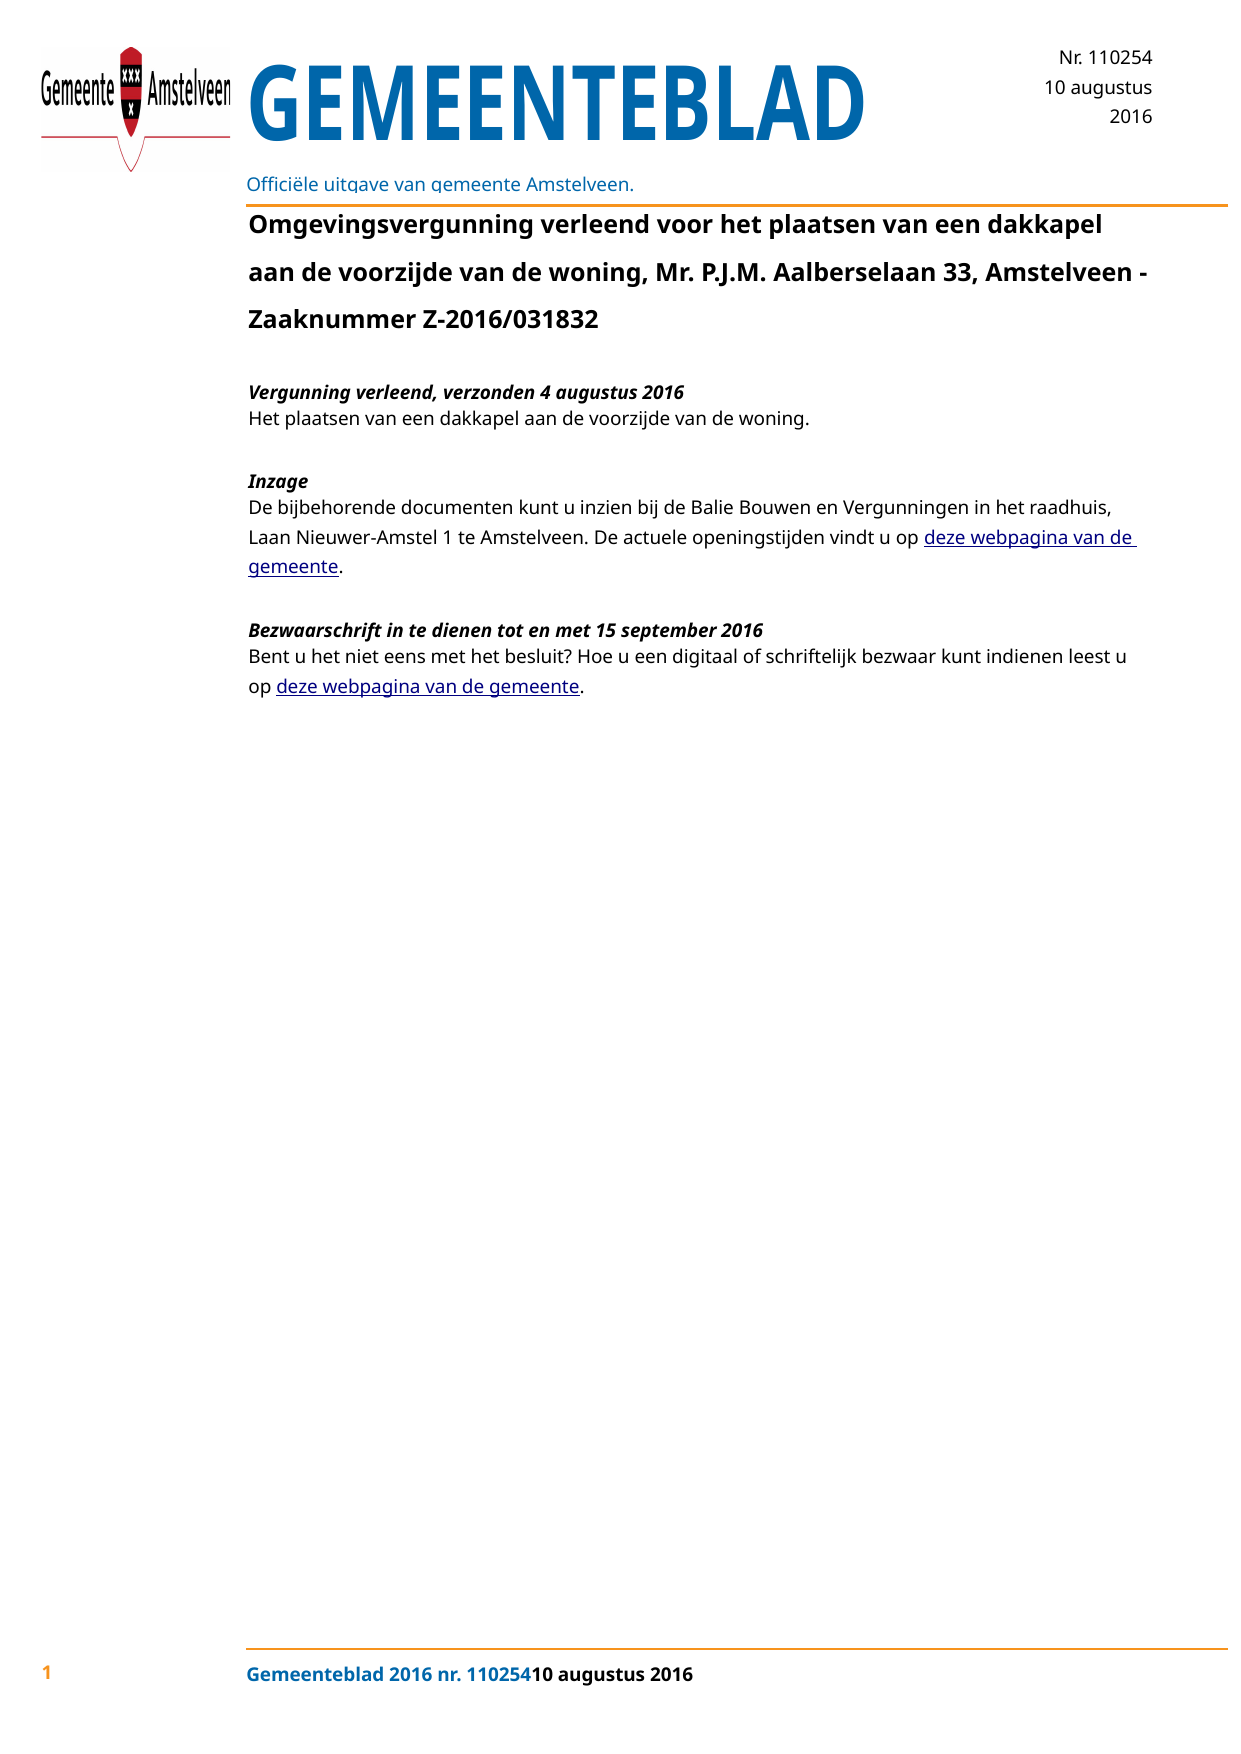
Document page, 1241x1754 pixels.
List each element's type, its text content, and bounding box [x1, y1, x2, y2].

text Inzage [248, 469, 1152, 494]
text Vergunning verleend, verzonden 4 augustus 2016 [248, 379, 1152, 405]
text Bezwaarschrift in te dienen tot en met 15 september 2016 [248, 618, 1152, 643]
text Bent u het niet eens met het besluit? Hoe u een digitaal of schriftelijk bezwaar kunt indienen leest u op deze webpagina van de gemeente. [248, 643, 1152, 699]
text Het plaatsen van een dakkapel aan de voorzijde van de woning. [248, 405, 1152, 431]
text De bijbehorende documenten kunt u inzien bij de Balie Bouwen en Vergunningen in het raadhuis, Laan Nieuwer-Amstel 1 te Amstelveen. De actuele openingstijden vindt u op deze webpagina van de gemeente. [248, 494, 1152, 579]
picture [41, 47, 231, 172]
text Omgevingsvergunning verleend voor het plaatsen van een dakkapel aan de voorzijde van de woning, Mr. P.J.M. Aalberselaan 33, Amstelveen - Zaaknummer Z-2016/031832 [248, 207, 1152, 336]
